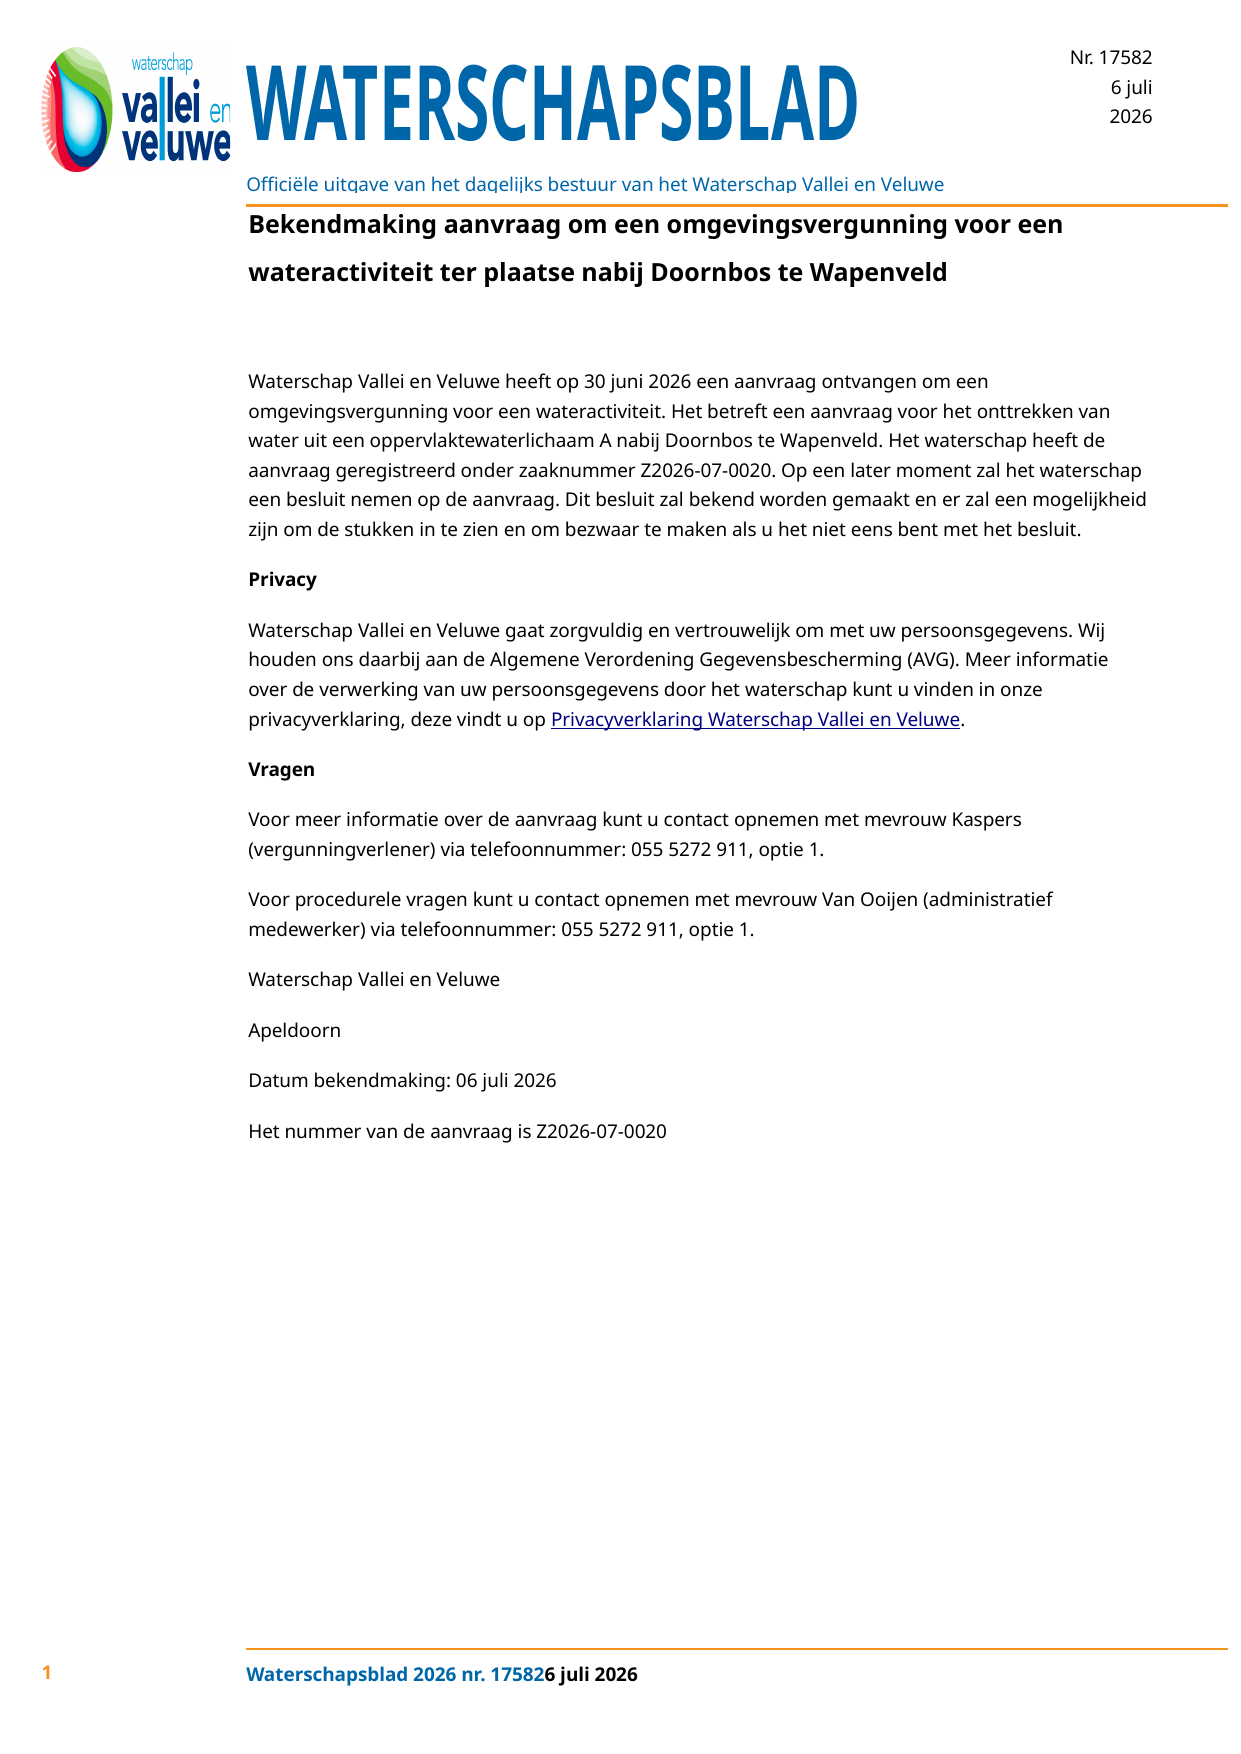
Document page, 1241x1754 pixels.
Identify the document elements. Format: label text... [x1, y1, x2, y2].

text Privacy [248, 567, 1152, 592]
text Het nummer van de aanvraag is Z2026-07-0020 [248, 1118, 1152, 1144]
text Vragen [248, 756, 1152, 782]
text Datum bekendmaking: 06 juli 2026 [248, 1067, 1152, 1093]
text Bekendmaking aanvraag om een omgevingsvergunning voor een wateractiviteit ter plaatse nabij Doornbos te Wapenveld [248, 207, 1152, 288]
text Apeldoorn [248, 1017, 1152, 1043]
text Voor meer informatie over de aanvraag kunt u contact opnemen met mevrouw Kaspers (vergunningverlener) via telefoonnummer: 055 5272 911, optie 1. [248, 807, 1152, 862]
text Voor procedurele vragen kunt u contact opnemen met mevrouw Van Ooijen (administratief medewerker) via telefoonnummer: 055 5272 911, optie 1. [248, 887, 1152, 942]
text Waterschap Vallei en Veluwe heeft op 30 juni 2026 een aanvraag ontvangen om een omgevingsvergunning voor een wateractiviteit. Het betreft een aanvraag voor het onttrekken van water uit een oppervlaktewaterlichaam A nabij Doornbos te Wapenveld. Het waterschap heeft de aanvraag geregistreerd onder zaaknummer Z2026-07-0020. Op een later moment zal het waterschap een besluit nemen op de aanvraag. Dit besluit zal bekend worden gemaakt en er zal een mogelijkheid zijn om de stukken in te zien en om bezwaar te maken als u het niet eens bent met het besluit. [248, 368, 1152, 542]
text Waterschap Vallei en Veluwe gaat zorgvuldig en vertrouwelijk om met uw persoonsgegevens. Wij houden ons daarbij aan de Algemene Verordening Gegevensbescherming (AVG). Meer informatie over de verwerking van uw persoonsgegevens door het waterschap kunt u vinden in onze privacyverklaring, deze vindt u op Privacyverklaring Waterschap Vallei en Veluwe. [248, 617, 1152, 732]
picture [41, 47, 231, 172]
text Waterschap Vallei en Veluwe [248, 967, 1152, 992]
